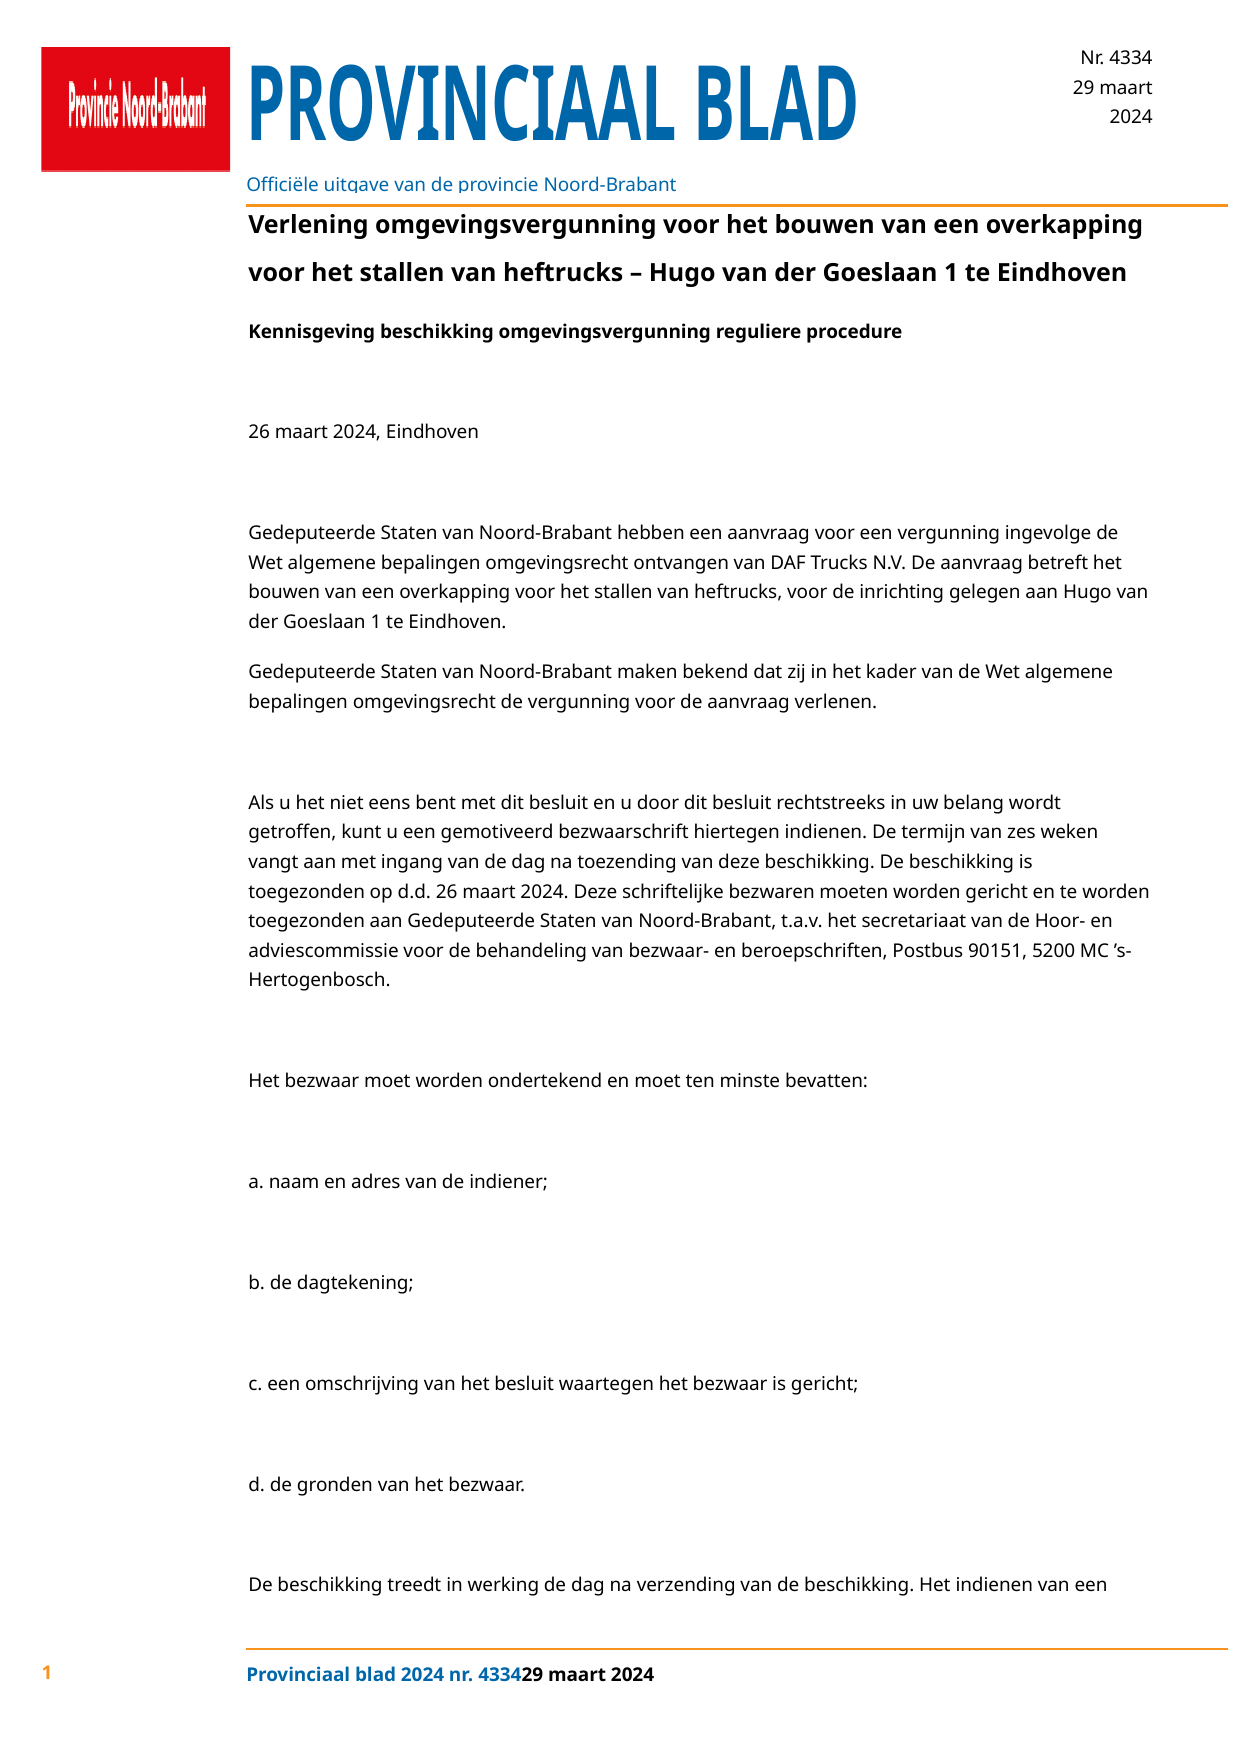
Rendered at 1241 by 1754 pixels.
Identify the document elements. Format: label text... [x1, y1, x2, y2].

text Als u het niet eens bent met dit besluit en u door dit besluit rechtstreeks in uw belang wordt getroffen, kunt u een gemotiveerd bezwaarschrift hiertegen indienen. De termijn van zes weken vangt aan met ingang van de dag na toezending van deze beschikking. De beschikking is toegezonden op d.d. 26 maart 2024. Deze schriftelijke bezwaren moeten worden gericht en te worden toegezonden aan Gedeputeerde Staten van Noord-Brabant, t.a.v. het secretariaat van de Hoor- en adviescommissie voor de behandeling van bezwaar- en beroepschriften, Postbus 90151, 5200 MC ’s-Hertogenbosch. [248, 789, 1152, 992]
text c. een omschrijving van het besluit waartegen het bezwaar is gericht; [248, 1370, 1152, 1396]
text Kennisgeving beschikking omgevingsvergunning reguliere procedure [248, 318, 1152, 344]
text a. naam en adres van de indiener; [248, 1168, 1152, 1194]
text Het bezwaar moet worden ondertekend en moet ten minste bevatten: [248, 1067, 1152, 1093]
picture [41, 47, 231, 172]
text b. de dagtekening; [248, 1269, 1152, 1295]
text Gedeputeerde Staten van Noord-Brabant hebben een aanvraag voor een vergunning ingevolge de Wet algemene bepalingen omgevingsrecht ontvangen van DAF Trucks N.V. De aanvraag betreft het bouwen van een overkapping voor het stallen van heftrucks, voor de inrichting gelegen aan Hugo van der Goeslaan 1 te Eindhoven. [248, 519, 1152, 634]
text Gedeputeerde Staten van Noord-Brabant maken bekend dat zij in het kader van de Wet algemene bepalingen omgevingsrecht de vergunning voor de aanvraag verlenen. [248, 659, 1152, 714]
text 26 maart 2024, Eindhoven [248, 419, 1152, 444]
text d. de gronden van het bezwaar. [248, 1471, 1152, 1497]
text Verlening omgevingsvergunning voor het bouwen van een overkapping voor het stallen van heftrucks – Hugo van der Goeslaan 1 te Eindhoven [248, 207, 1152, 288]
text De beschikking treedt in werking de dag na verzending van de beschikking. Het indienen van een [248, 1572, 1152, 1597]
